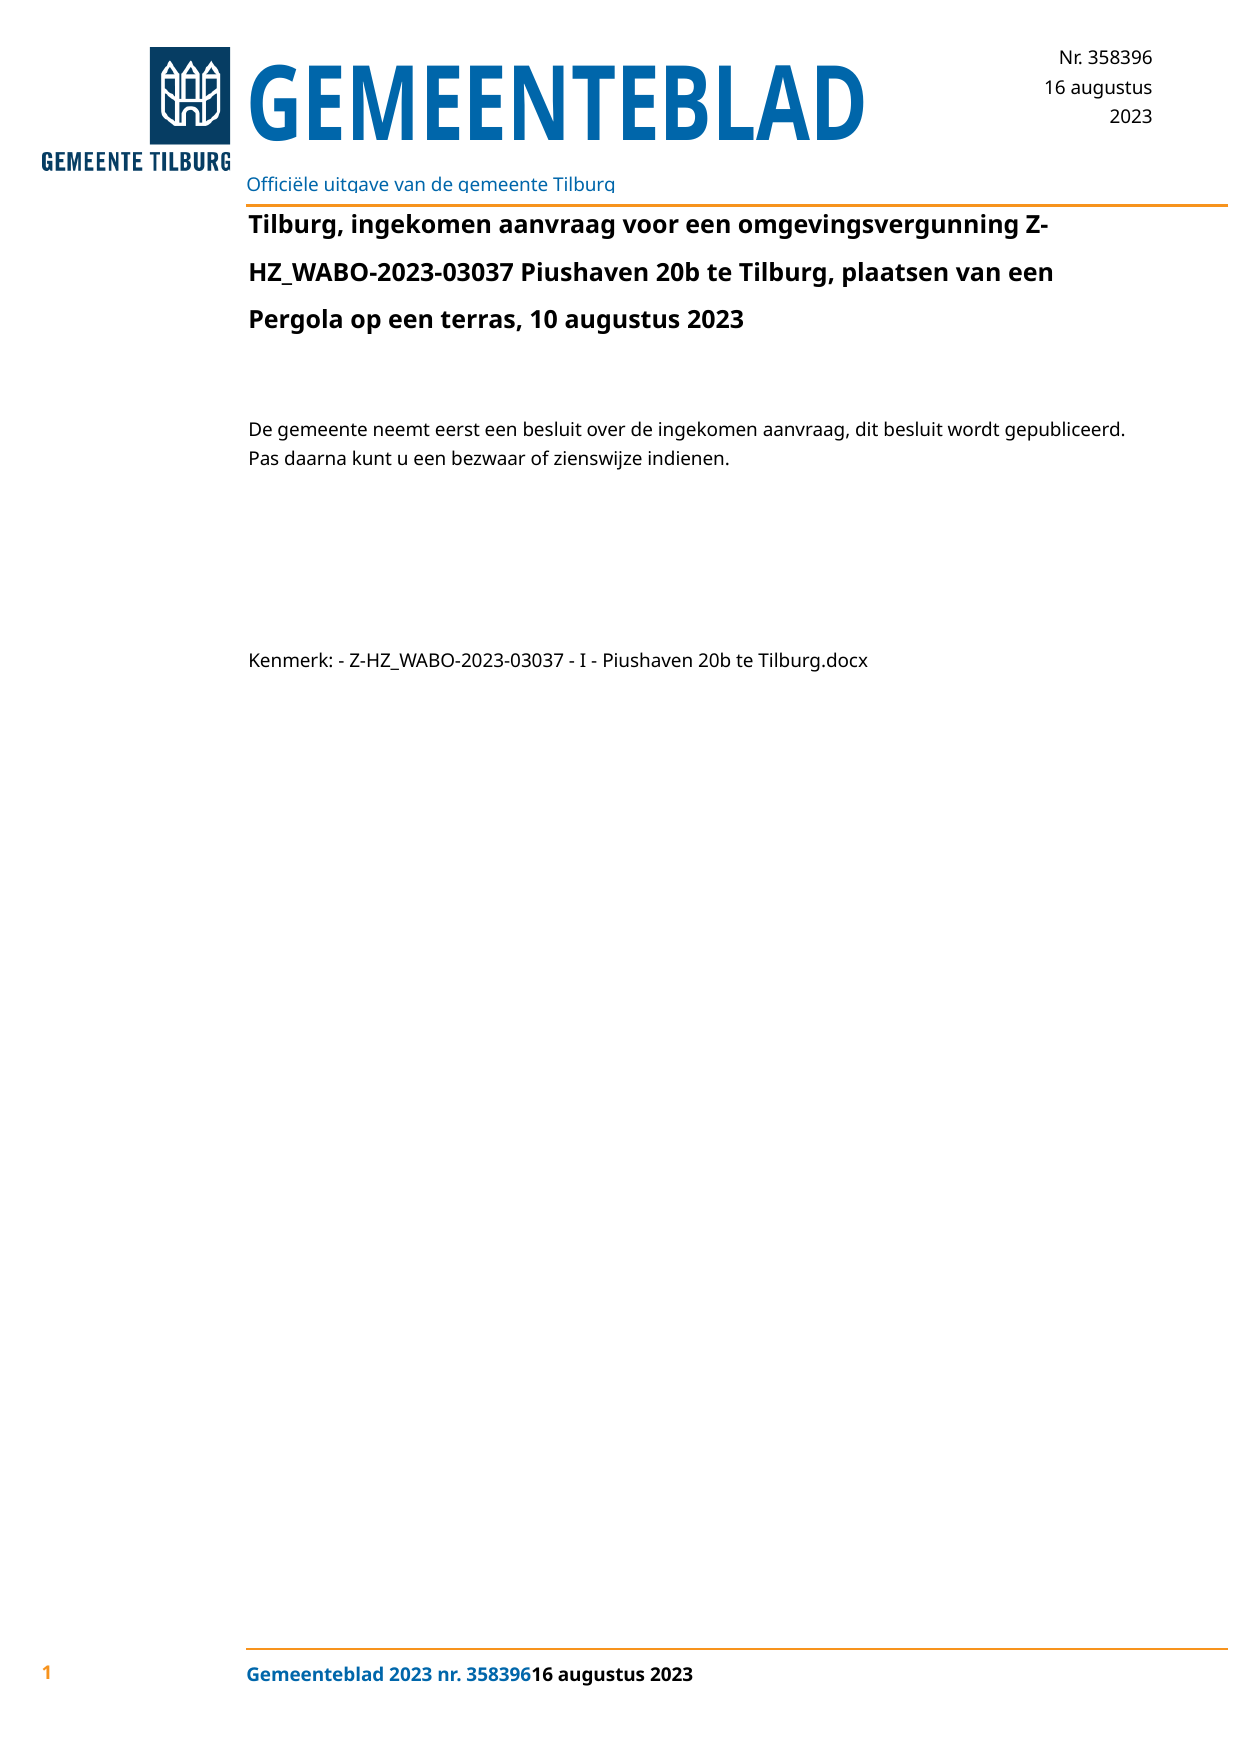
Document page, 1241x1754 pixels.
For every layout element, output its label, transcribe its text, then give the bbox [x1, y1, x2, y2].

text Kenmerk: - Z-HZ_WABO-2023-03037 - I - Piushaven 20b te Tilburg.docx [248, 647, 1152, 673]
text Tilburg, ingekomen aanvraag voor een omgevingsvergunning Z-HZ_WABO-2023-03037 Piushaven 20b te Tilburg, plaatsen van een Pergola op een terras, 10 augustus 2023 [248, 207, 1152, 336]
text De gemeente neemt eerst een besluit over de ingekomen aanvraag, dit besluit wordt gepubliceerd. Pas daarna kunt u een bezwaar of zienswijze indienen. [248, 416, 1152, 471]
picture [41, 47, 231, 172]
